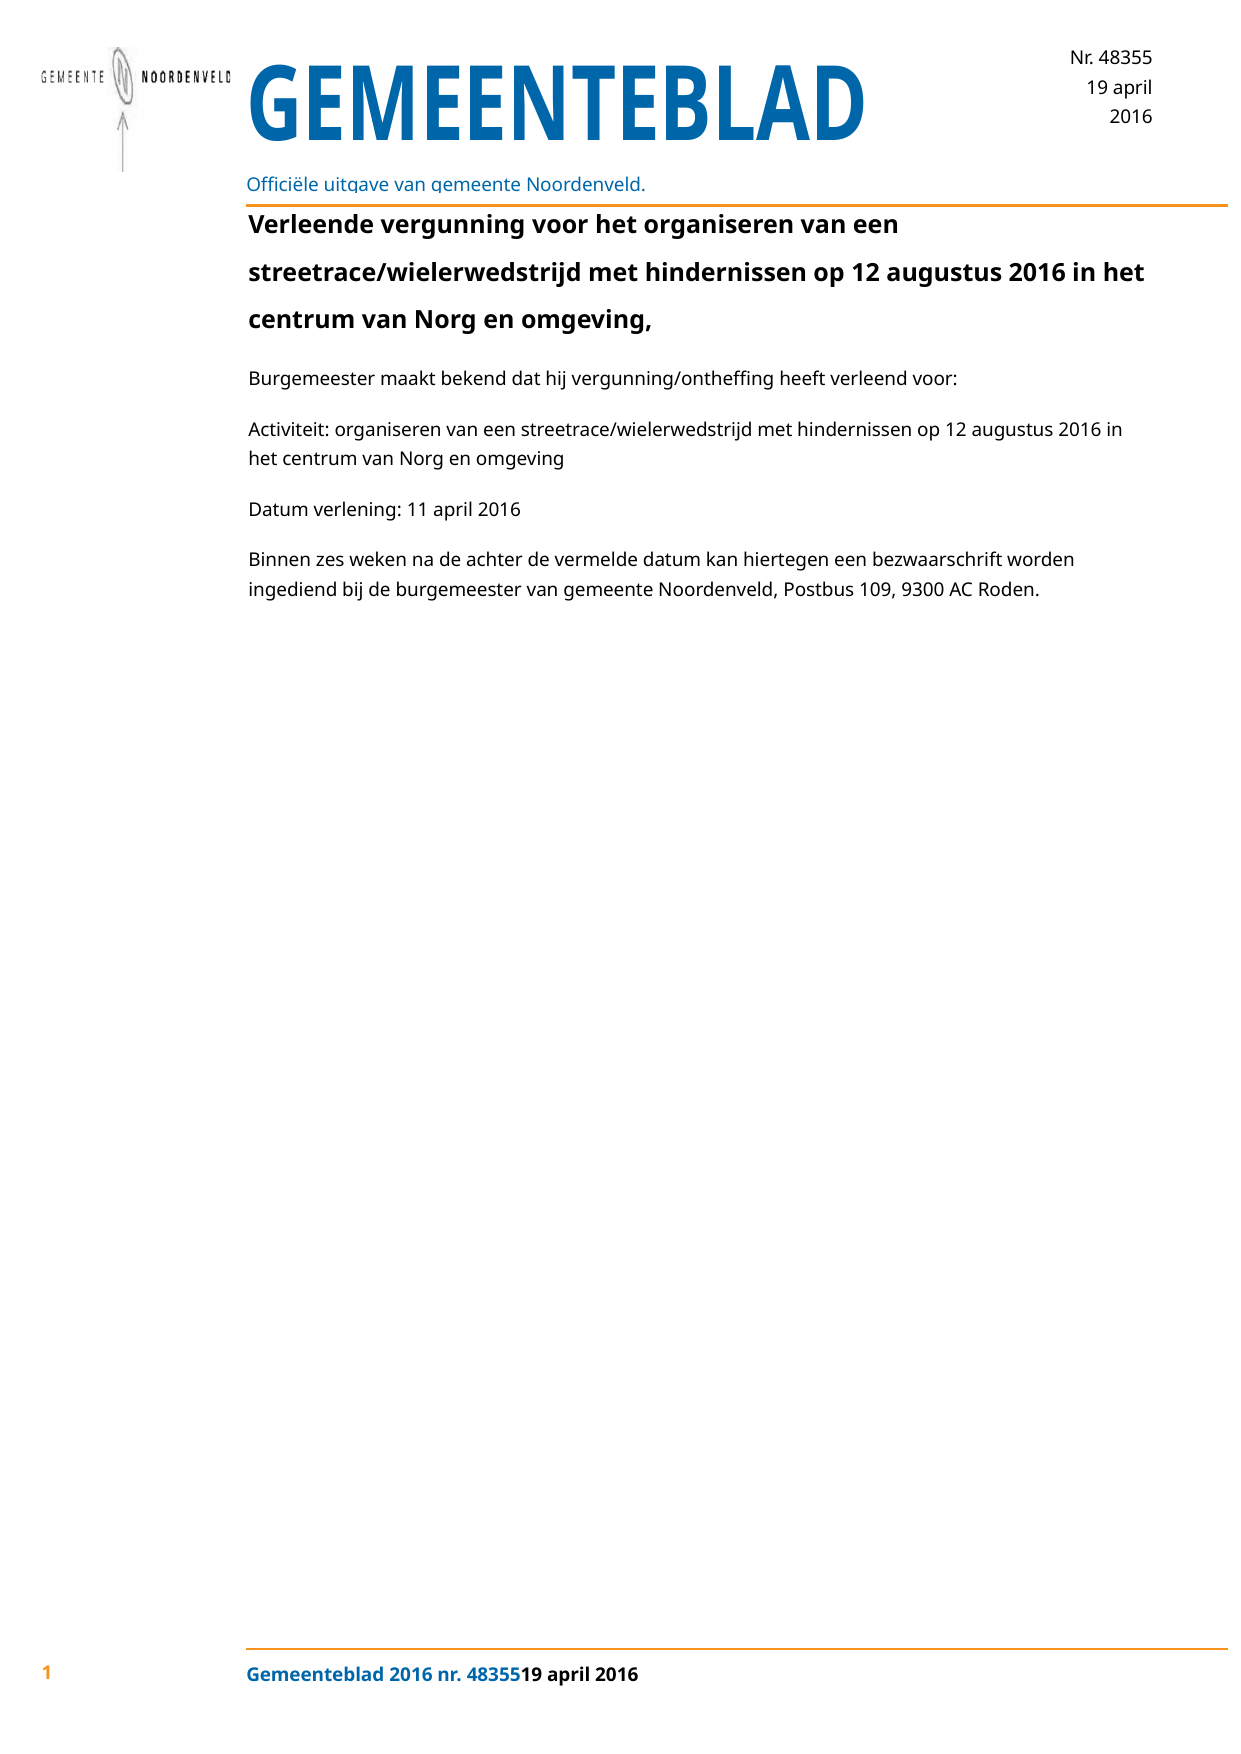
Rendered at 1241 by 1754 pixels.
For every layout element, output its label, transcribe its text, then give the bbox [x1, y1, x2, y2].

text Datum verlening: 11 april 2016 [248, 496, 1152, 522]
text Activiteit: organiseren van een streetrace/wielerwedstrijd met hindernissen op 12 augustus 2016 in het centrum van Norg en omgeving [248, 416, 1152, 471]
text Verleende vergunning voor het organiseren van een streetrace/wielerwedstrijd met hindernissen op 12 augustus 2016 in het centrum van Norg en omgeving, [248, 207, 1152, 336]
text Burgemeester maakt bekend dat hij vergunning/ontheffing heeft verleend voor: [248, 366, 1152, 391]
picture [41, 47, 231, 172]
text Binnen zes weken na de achter de vermelde datum kan hiertegen een bezwaarschrift worden ingediend bij de burgemeester van gemeente Noordenveld, Postbus 109, 9300 AC Roden. [248, 546, 1152, 602]
